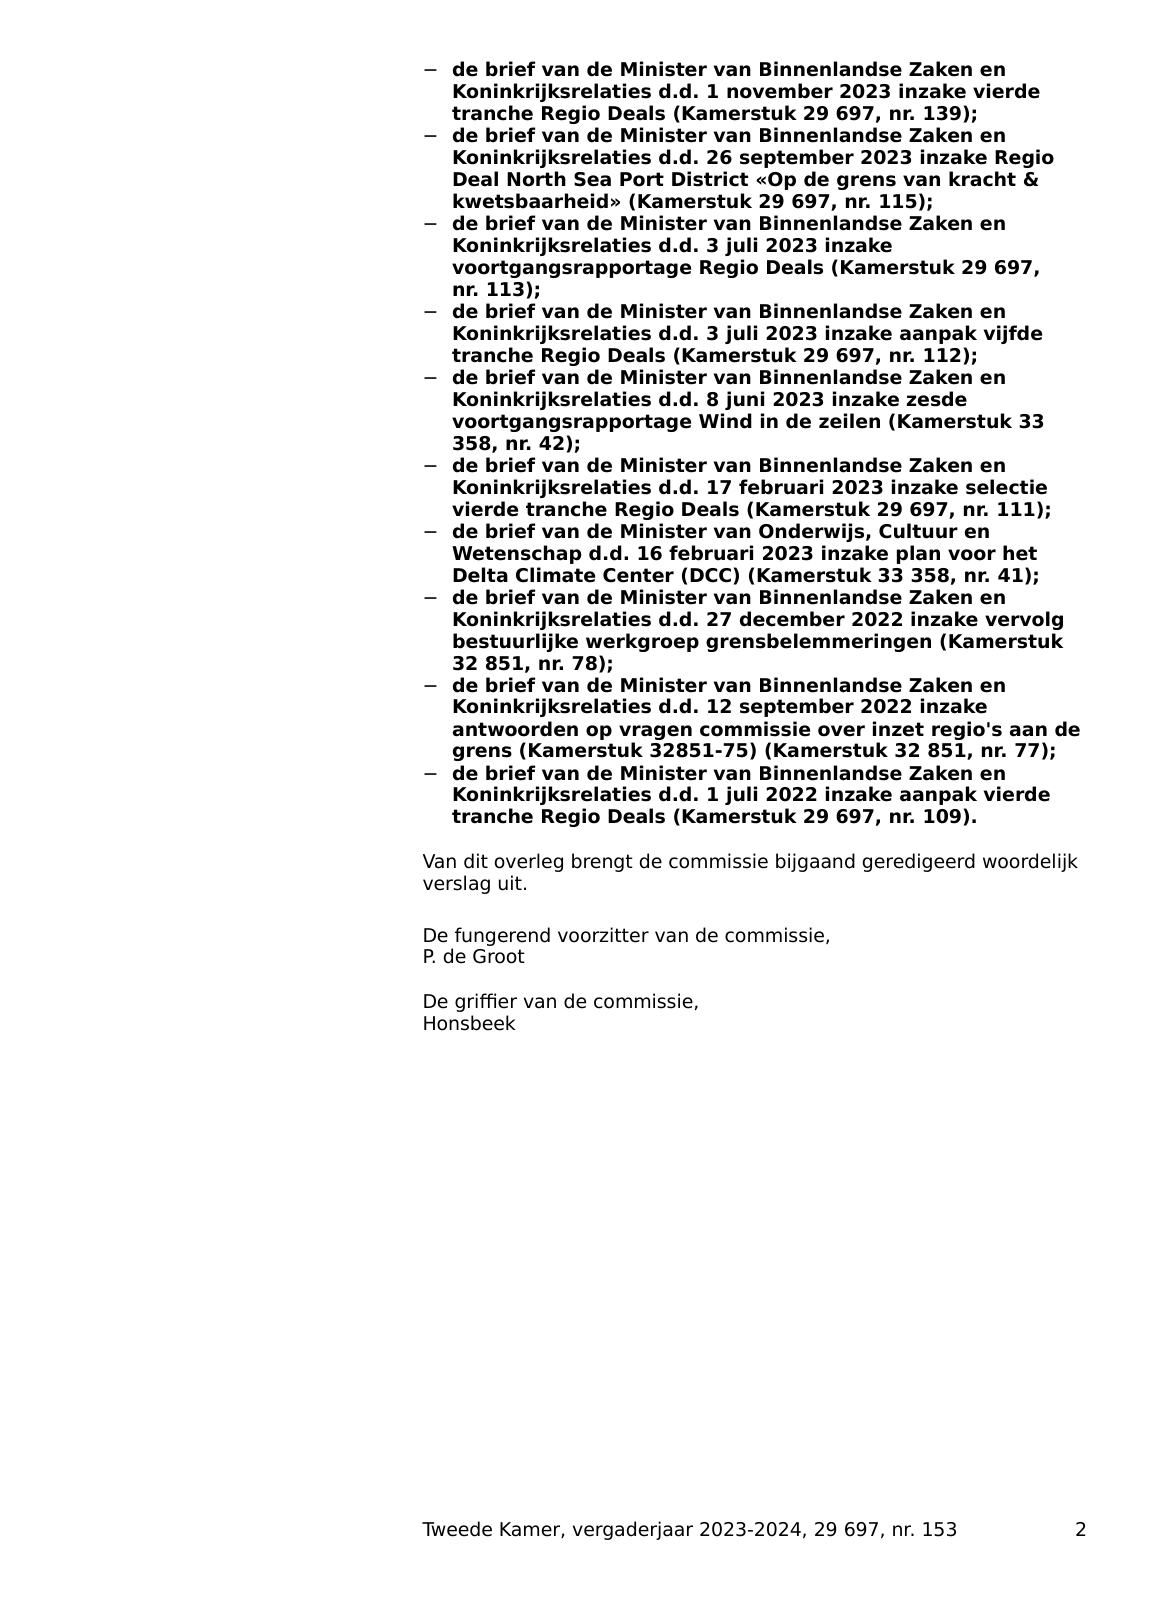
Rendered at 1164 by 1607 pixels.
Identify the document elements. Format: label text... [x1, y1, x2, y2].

text − de brief van de Minister van Binnenlandse Zaken en Koninkrijksrelaties d.d. 1 juli 2022 inzake aanpak vierde tranche Regio Deals (Kamerstuk 29 697, nr. 109). [422, 762, 1087, 828]
text De griffier van de commissie, Honsbeek [422, 991, 1087, 1034]
text − de brief van de Minister van Binnenlandse Zaken en Koninkrijksrelaties d.d. 1 november 2023 inzake vierde tranche Regio Deals (Kamerstuk 29 697, nr. 139); [422, 59, 1087, 125]
text De fungerend voorzitter van de commissie, P. de Groot [422, 924, 1087, 968]
text − de brief van de Minister van Binnenlandse Zaken en Koninkrijksrelaties d.d. 27 december 2022 inzake vervolg bestuurlijke werkgroep grensbelemmeringen (Kamerstuk 32 851, nr. 78); [422, 587, 1087, 674]
text − de brief van de Minister van Binnenlandse Zaken en Koninkrijksrelaties d.d. 26 september 2023 inzake Regio Deal North Sea Port District «Op de grens van kracht & kwetsbaarheid» (Kamerstuk 29 697, nr. 115); [422, 125, 1087, 213]
text − de brief van de Minister van Binnenlandse Zaken en Koninkrijksrelaties d.d. 8 juni 2023 inzake zesde voortgangsrapportage Wind in de zeilen (Kamerstuk 33 358, nr. 42); [422, 367, 1087, 455]
text − de brief van de Minister van Binnenlandse Zaken en Koninkrijksrelaties d.d. 12 september 2022 inzake antwoorden op vragen commissie over inzet regio's aan de grens (Kamerstuk 32851-75) (Kamerstuk 32 851, nr. 77); [422, 674, 1087, 762]
text − de brief van de Minister van Binnenlandse Zaken en Koninkrijksrelaties d.d. 17 februari 2023 inzake selectie vierde tranche Regio Deals (Kamerstuk 29 697, nr. 111); [422, 455, 1087, 521]
text Van dit overleg brengt de commissie bijgaand geredigeerd woordelijk verslag uit. [422, 851, 1087, 894]
text − de brief van de Minister van Onderwijs, Cultuur en Wetenschap d.d. 16 februari 2023 inzake plan voor het Delta Climate Center (DCC) (Kamerstuk 33 358, nr. 41); [422, 521, 1087, 587]
text − de brief van de Minister van Binnenlandse Zaken en Koninkrijksrelaties d.d. 3 juli 2023 inzake voortgangsrapportage Regio Deals (Kamerstuk 29 697, nr. 113); [422, 213, 1087, 301]
text − de brief van de Minister van Binnenlandse Zaken en Koninkrijksrelaties d.d. 3 juli 2023 inzake aanpak vijfde tranche Regio Deals (Kamerstuk 29 697, nr. 112); [422, 301, 1087, 367]
